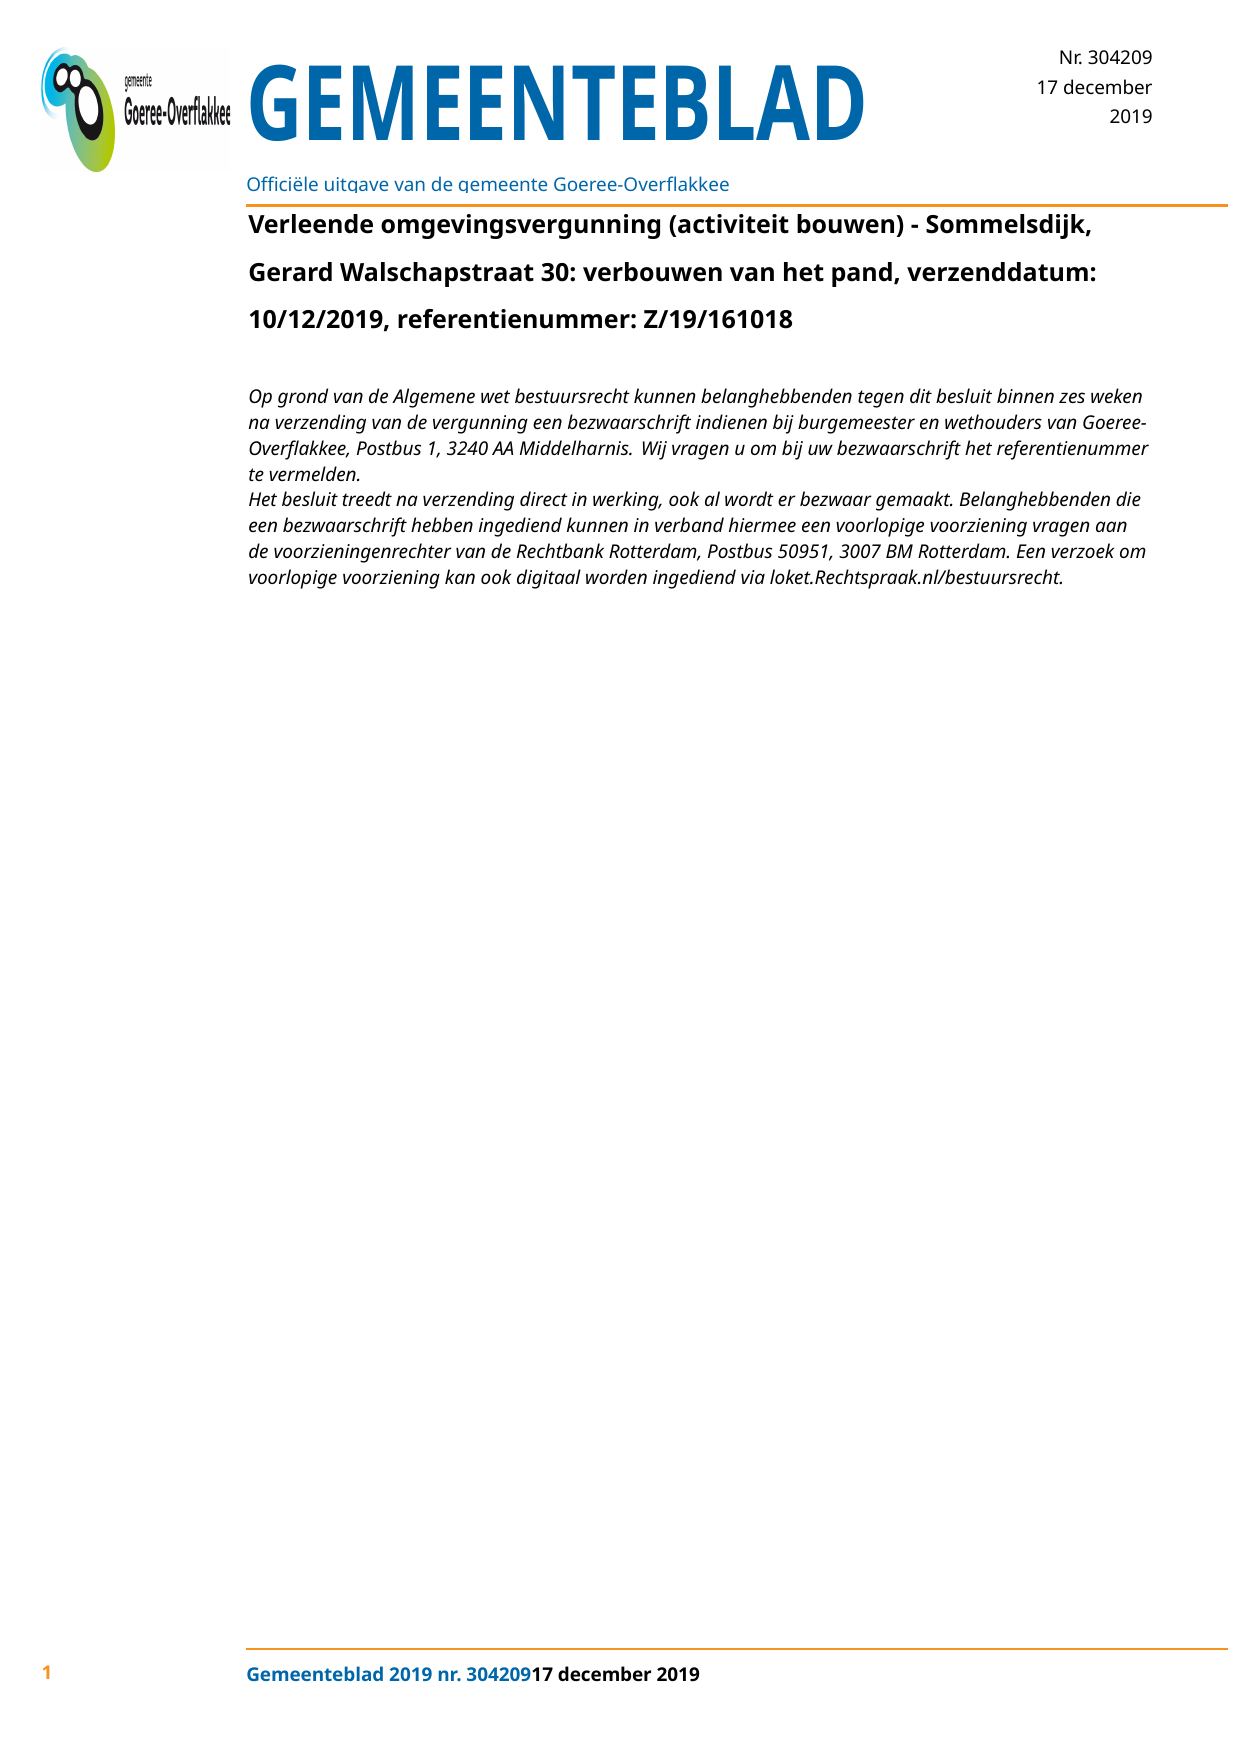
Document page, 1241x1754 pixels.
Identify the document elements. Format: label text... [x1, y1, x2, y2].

picture [41, 47, 231, 172]
text Verleende omgevingsvergunning (activiteit bouwen) - Sommelsdijk, Gerard Walschapstraat 30: verbouwen van het pand, verzenddatum: 10/12/2019, referentienummer: Z/19/161018 [248, 207, 1152, 336]
text Het besluit treedt na verzending direct in werking, ook al wordt er bezwaar gemaakt. Belanghebbenden die een bezwaarschrift hebben ingediend kunnen in verband hiermee een voorlopige voorziening vragen aan de voorzieningenrechter van de Rechtbank Rotterdam, Postbus 50951, 3007 BM Rotterdam. Een verzoek om voorlopige voorziening kan ook digitaal worden ingediend via loket.Rechtspraak.nl/bestuursrecht. [248, 487, 1152, 589]
text Op grond van de Algemene wet bestuursrecht kunnen belanghebbenden tegen dit besluit binnen zes weken na verzending van de vergunning een bezwaarschrift indienen bij burgemeester en wethouders van Goeree-Overflakkee, Postbus 1, 3240 AA Middelharnis. Wij vragen u om bij uw bezwaarschrift het referentienummer te vermelden. [248, 384, 1152, 487]
